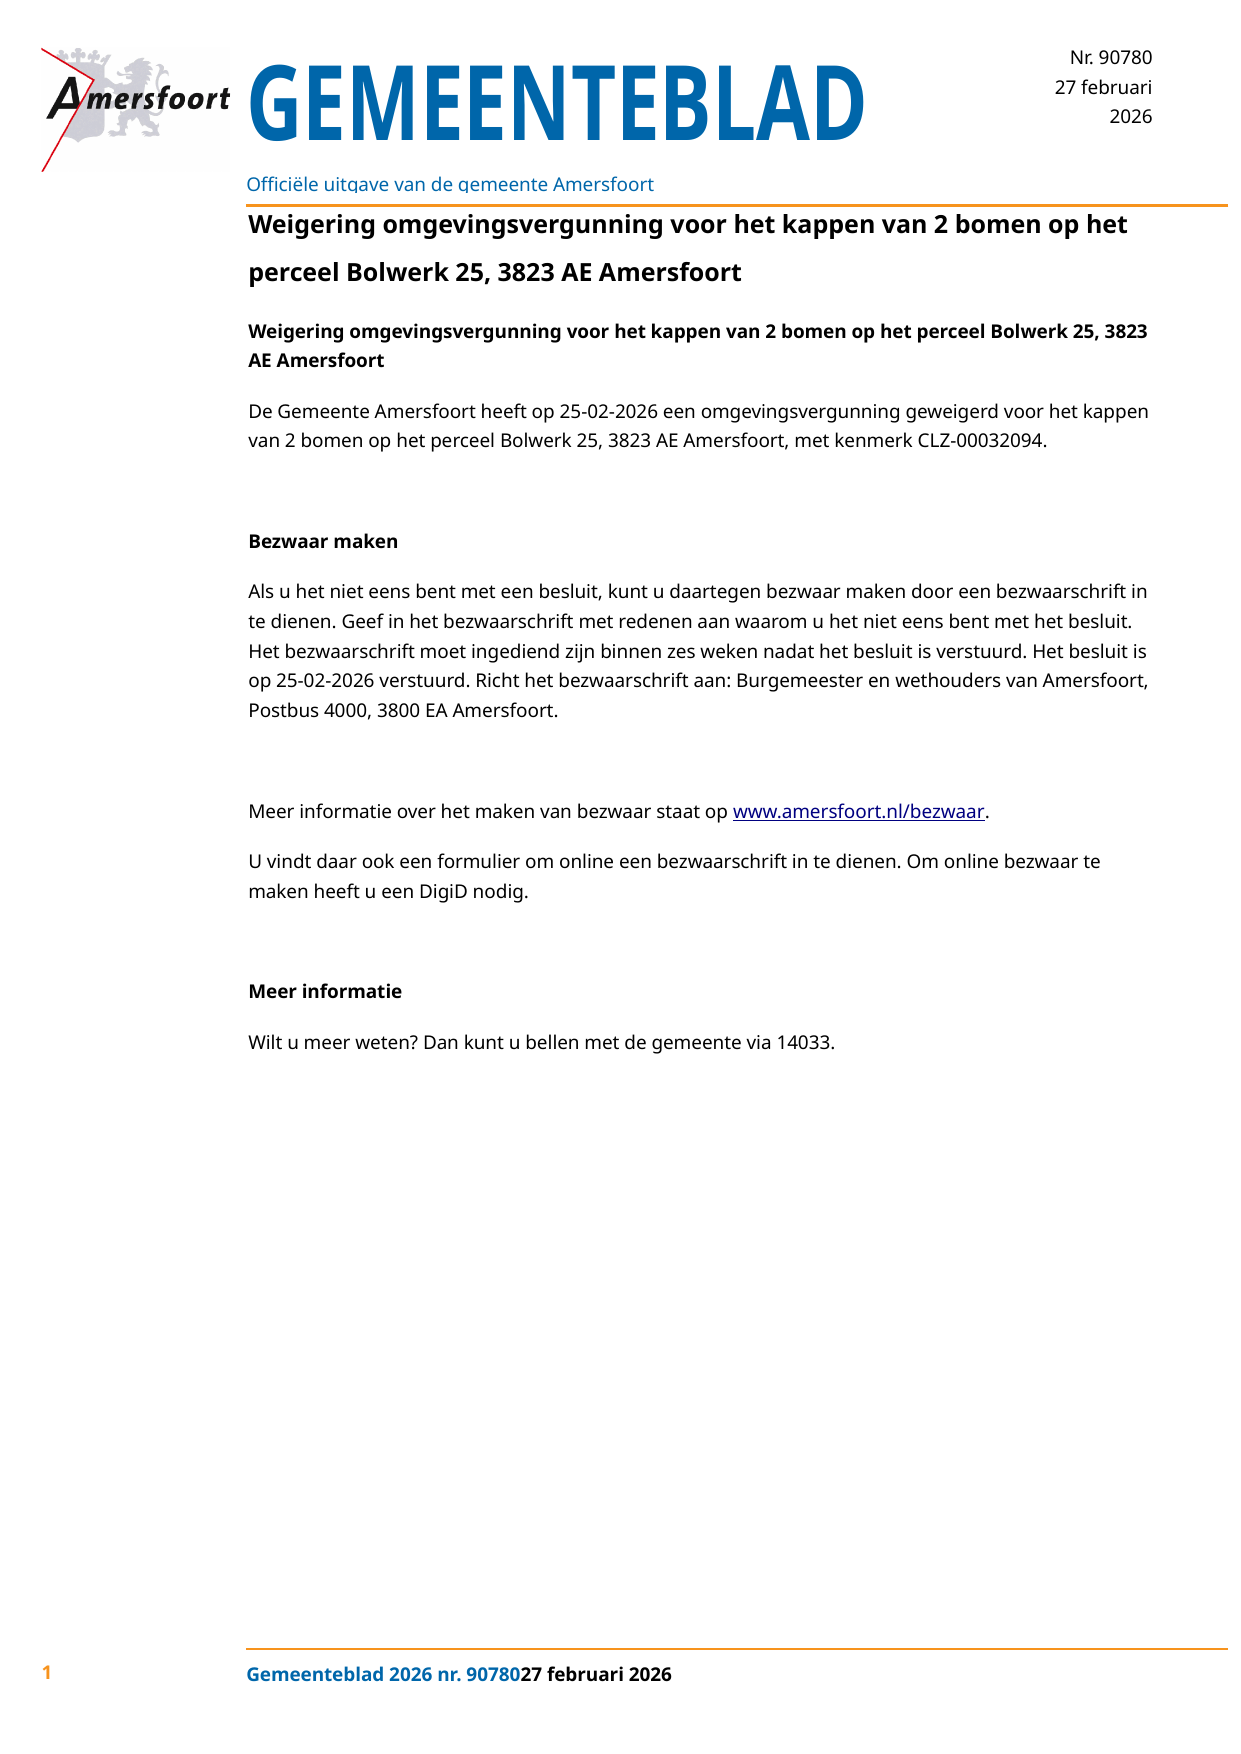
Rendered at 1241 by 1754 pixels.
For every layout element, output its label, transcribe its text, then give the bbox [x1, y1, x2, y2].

text Weigering omgevingsvergunning voor het kappen van 2 bomen op het perceel Bolwerk 25, 3823 AE Amersfoort [248, 207, 1152, 288]
text Meer informatie [248, 979, 1152, 1004]
text Als u het niet eens bent met een besluit, kunt u daartegen bezwaar maken door een bezwaarschrift in te dienen. Geef in het bezwaarschrift met redenen aan waarom u het niet eens bent met het besluit. Het bezwaarschrift moet ingediend zijn binnen zes weken nadat het besluit is verstuurd. Het besluit is op 25-02-2026 verstuurd. Richt het bezwaarschrift aan: Burgemeester en wethouders van Amersfoort, Postbus 4000, 3800 EA Amersfoort. [248, 579, 1152, 723]
text Meer informatie over het maken van bezwaar staat op www.amersfoort.nl/bezwaar. [248, 798, 1152, 824]
text Wilt u meer weten? Dan kunt u bellen met de gemeente via 14033. [248, 1029, 1152, 1055]
text Weigering omgevingsvergunning voor het kappen van 2 bomen op het perceel Bolwerk 25, 3823 AE Amersfoort [248, 318, 1152, 373]
picture [41, 47, 231, 172]
text Bezwaar maken [248, 528, 1152, 554]
text De Gemeente Amersfoort heeft op 25-02-2026 een omgevingsvergunning geweigerd voor het kappen van 2 bomen op het perceel Bolwerk 25, 3823 AE Amersfoort, met kenmerk CLZ-00032094. [248, 398, 1152, 453]
text U vindt daar ook een formulier om online een bezwaarschrift in te dienen. Om online bezwaar te maken heeft u een DigiD nodig. [248, 848, 1152, 904]
